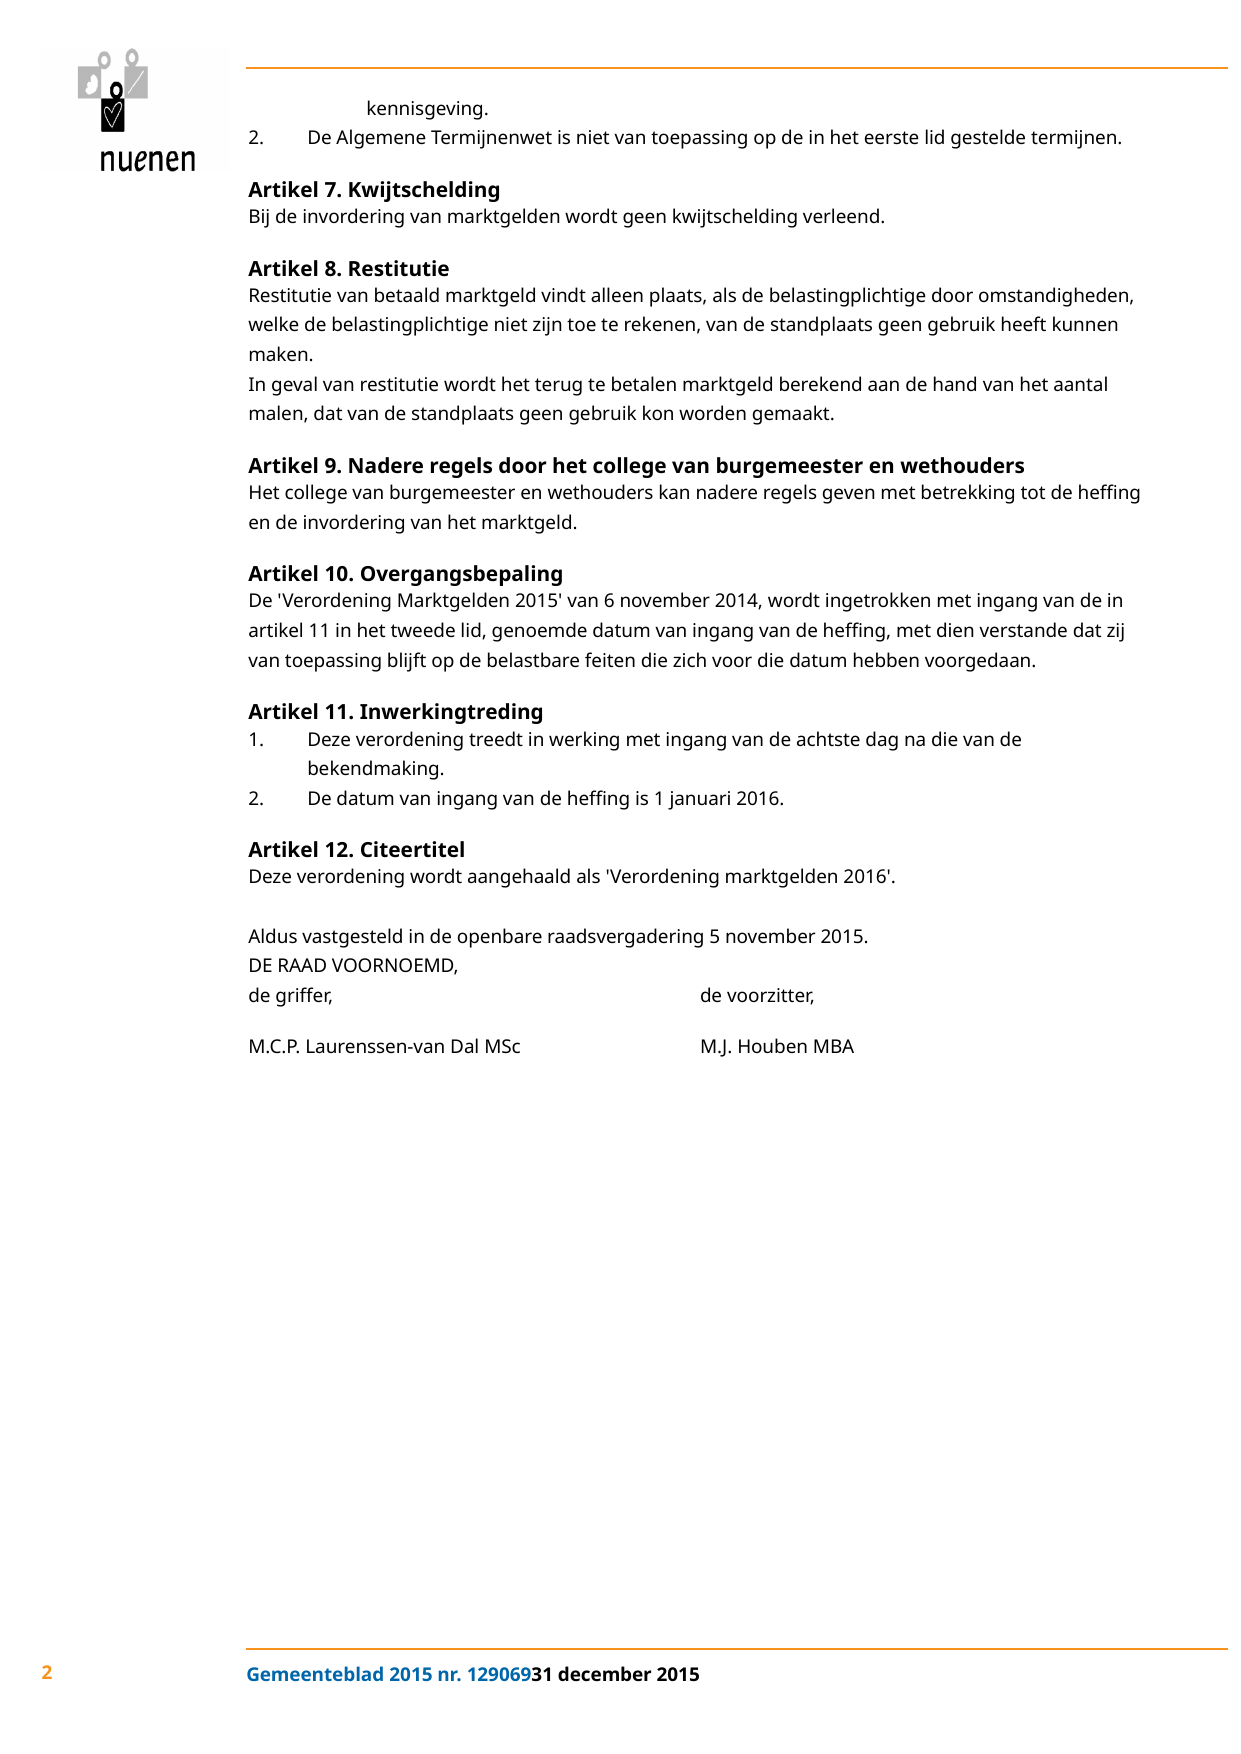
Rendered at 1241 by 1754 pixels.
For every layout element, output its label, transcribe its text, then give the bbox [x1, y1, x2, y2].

text Het college van burgemeester en wethouders kan nadere regels geven met betrekking tot de heffing en de invordering van het marktgeld. [248, 479, 1152, 534]
text Bij de invordering van marktgelden wordt geen kwijtschelding verleend. [248, 203, 1152, 229]
table_header de griffer, [248, 982, 700, 1008]
text In geval van restitutie wordt het terug te betalen marktgeld berekend aan de hand van het aantal malen, dat van de standplaats geen gebruik kon worden gemaakt. [248, 371, 1152, 426]
list kennisgeving. [307, 95, 1152, 121]
list Deze verordening treedt in werking met ingang van de achtste dag na die van de bekendmaking. [248, 726, 1152, 781]
table_cell M.J. Houben MBA [700, 1034, 1152, 1059]
text Aldus vastgesteld in de openbare raadsvergadering 5 november 2015. [248, 923, 1152, 949]
table_cell [248, 1008, 700, 1034]
text Artikel 9. Nadere regels door het college van burgemeester en wethouders [248, 451, 1152, 479]
text Artikel 7. Kwijtschelding [248, 175, 1152, 203]
text De 'Verordening Marktgelden 2015' van 6 november 2014, wordt ingetrokken met ingang van de in artikel 11 in het tweede lid, genoemde datum van ingang van de heffing, met dien verstande dat zij van toepassing blijft op de belastbare feiten die zich voor die datum hebben voorgedaan. [248, 588, 1152, 673]
text Artikel 8. Restitutie [248, 254, 1152, 282]
text DE RAAD VOORNOEMD, [248, 952, 1152, 978]
picture [41, 47, 231, 172]
text Deze verordening wordt aangehaald als 'Verordening marktgelden 2016'. [248, 864, 1152, 889]
table_cell M.C.P. Laurenssen-van Dal MSc [248, 1034, 700, 1059]
text Artikel 11. Inwerkingtreding [248, 697, 1152, 726]
list De Algemene Termijnenwet is niet van toepassing op de in het eerste lid gestelde termijnen. [248, 124, 1152, 150]
text Restitutie van betaald marktgeld vindt alleen plaats, als de belastingplichtige door omstandigheden, welke de belastingplichtige niet zijn toe te rekenen, van de standplaats geen gebruik heeft kunnen maken. [248, 282, 1152, 367]
list De datum van ingang van de heffing is 1 januari 2016. [248, 785, 1152, 811]
text Artikel 12. Citeertitel [248, 835, 1152, 864]
table_cell [700, 1008, 1152, 1034]
text Artikel 10. Overgangsbepaling [248, 559, 1152, 588]
table_header de voorzitter, [700, 982, 1152, 1008]
